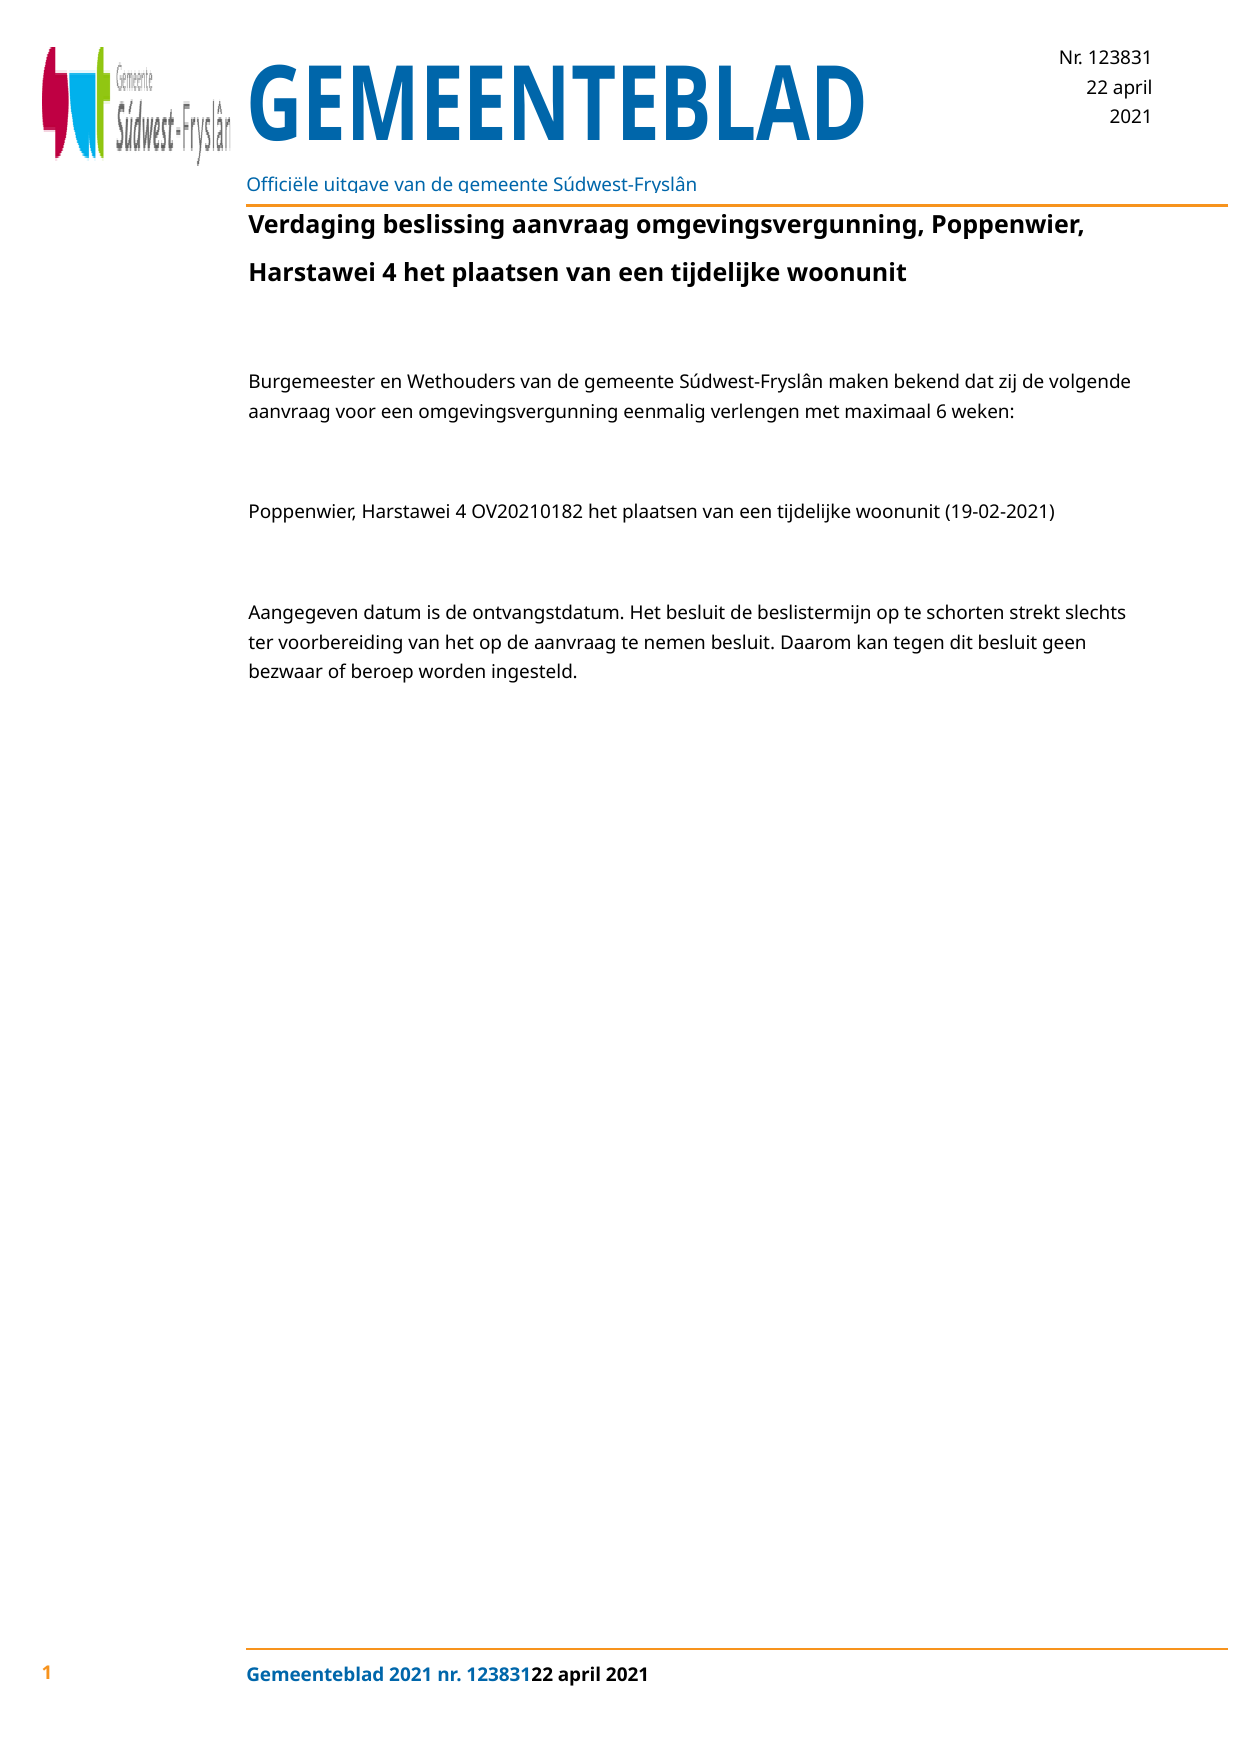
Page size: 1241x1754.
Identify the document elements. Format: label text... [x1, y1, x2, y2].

picture [41, 47, 231, 172]
text Aangegeven datum is de ontvangstdatum. Het besluit de beslistermijn op te schorten strekt slechts ter voorbereiding van het op de aanvraag te nemen besluit. Daarom kan tegen dit besluit geen bezwaar of beroep worden ingesteld. [248, 599, 1152, 684]
text Verdaging beslissing aanvraag omgevingsvergunning, Poppenwier, Harstawei 4 het plaatsen van een tijdelijke woonunit [248, 207, 1152, 288]
text Burgemeester en Wethouders van de gemeente Súdwest-Fryslân maken bekend dat zij de volgende aanvraag voor een omgevingsvergunning eenmalig verlengen met maximaal 6 weken: [248, 368, 1152, 424]
text Poppenwier, Harstawei 4 OV20210182 het plaatsen van een tijdelijke woonunit (19-02-2021) [248, 499, 1152, 524]
